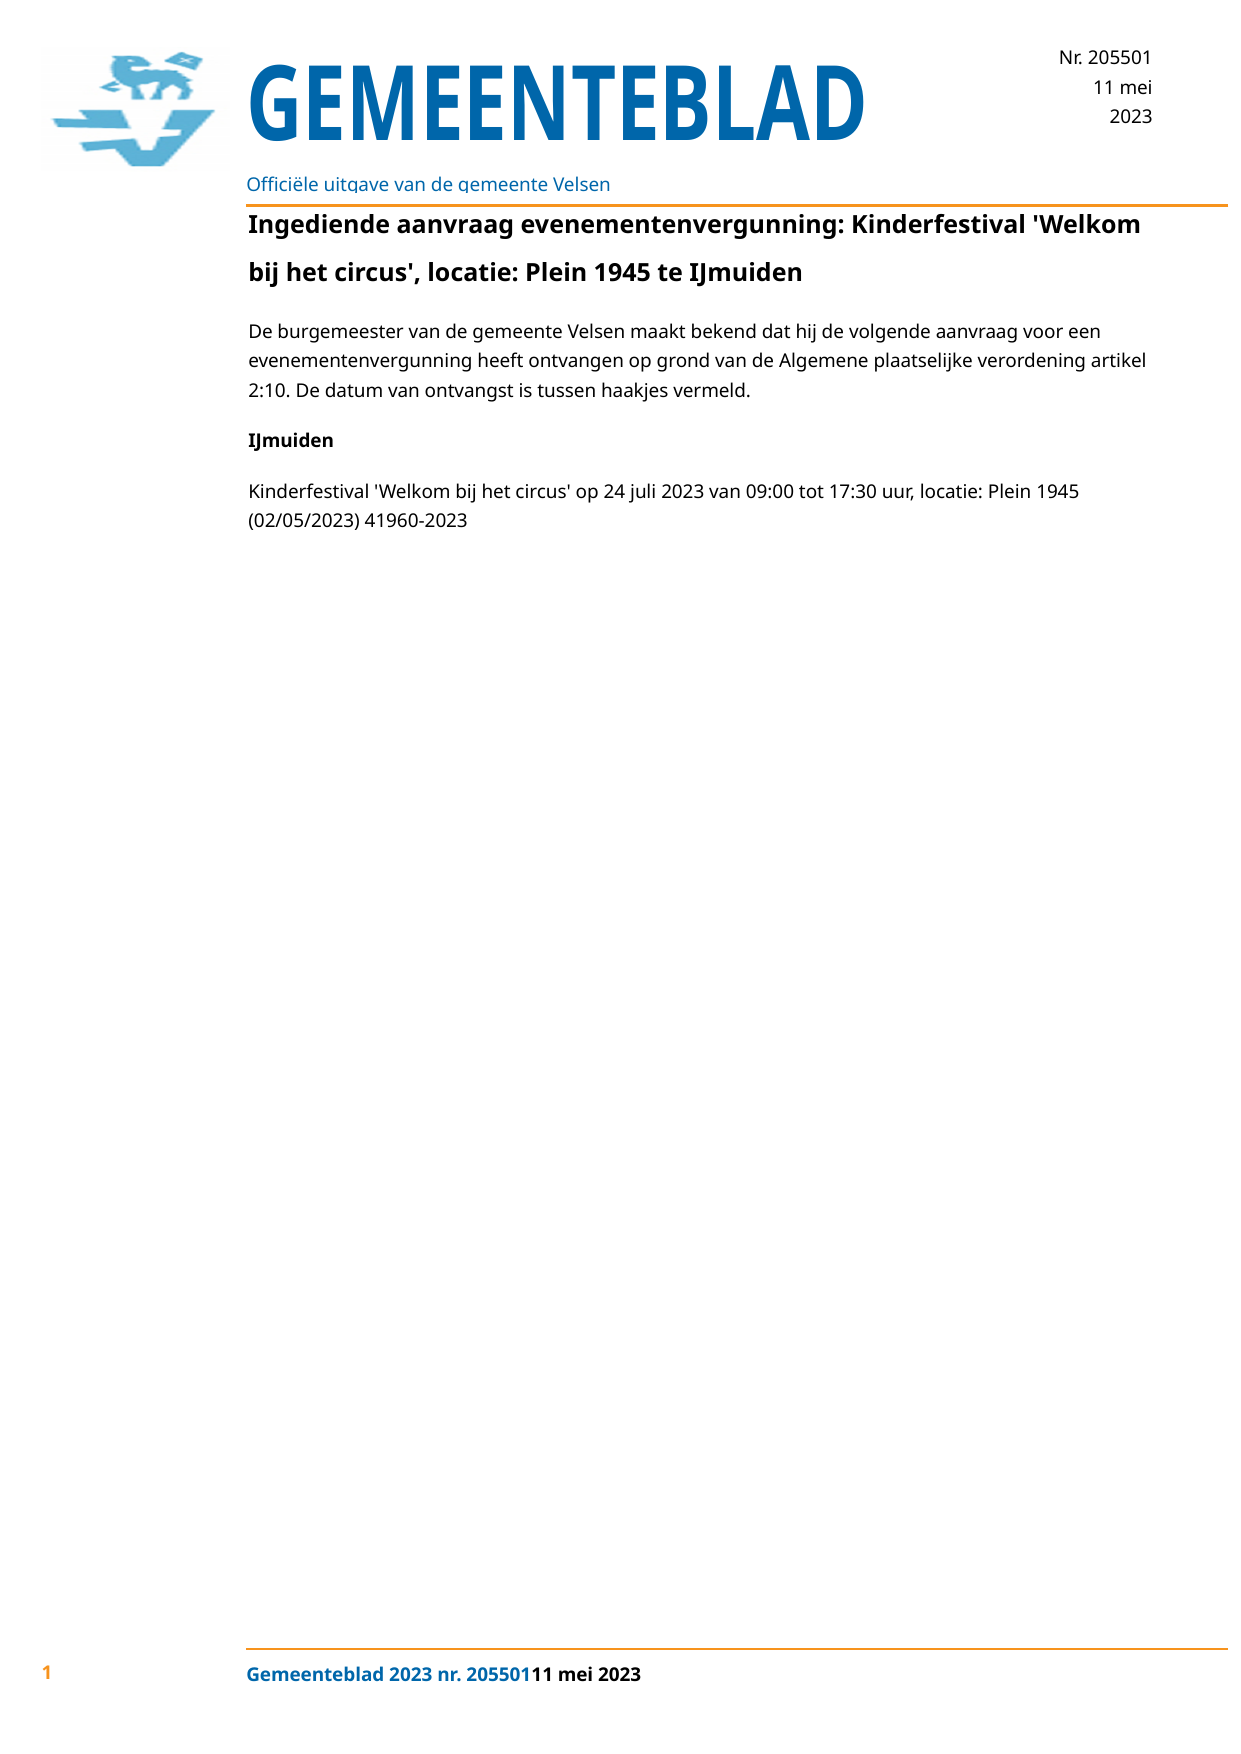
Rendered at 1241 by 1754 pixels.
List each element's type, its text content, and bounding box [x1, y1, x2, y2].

text Ingediende aanvraag evenementenvergunning: Kinderfestival 'Welkom bij het circus', locatie: Plein 1945 te IJmuiden [248, 207, 1152, 288]
text IJmuiden [248, 427, 1152, 453]
text De burgemeester van de gemeente Velsen maakt bekend dat hij de volgende aanvraag voor een evenementenvergunning heeft ontvangen op grond van de Algemene plaatselijke verordening artikel 2:10. De datum van ontvangst is tussen haakjes vermeld. [248, 318, 1152, 403]
text Kinderfestival 'Welkom bij het circus' op 24 juli 2023 van 09:00 tot 17:30 uur, locatie: Plein 1945 (02/05/2023) 41960-2023 [248, 478, 1152, 533]
picture [41, 47, 231, 172]
